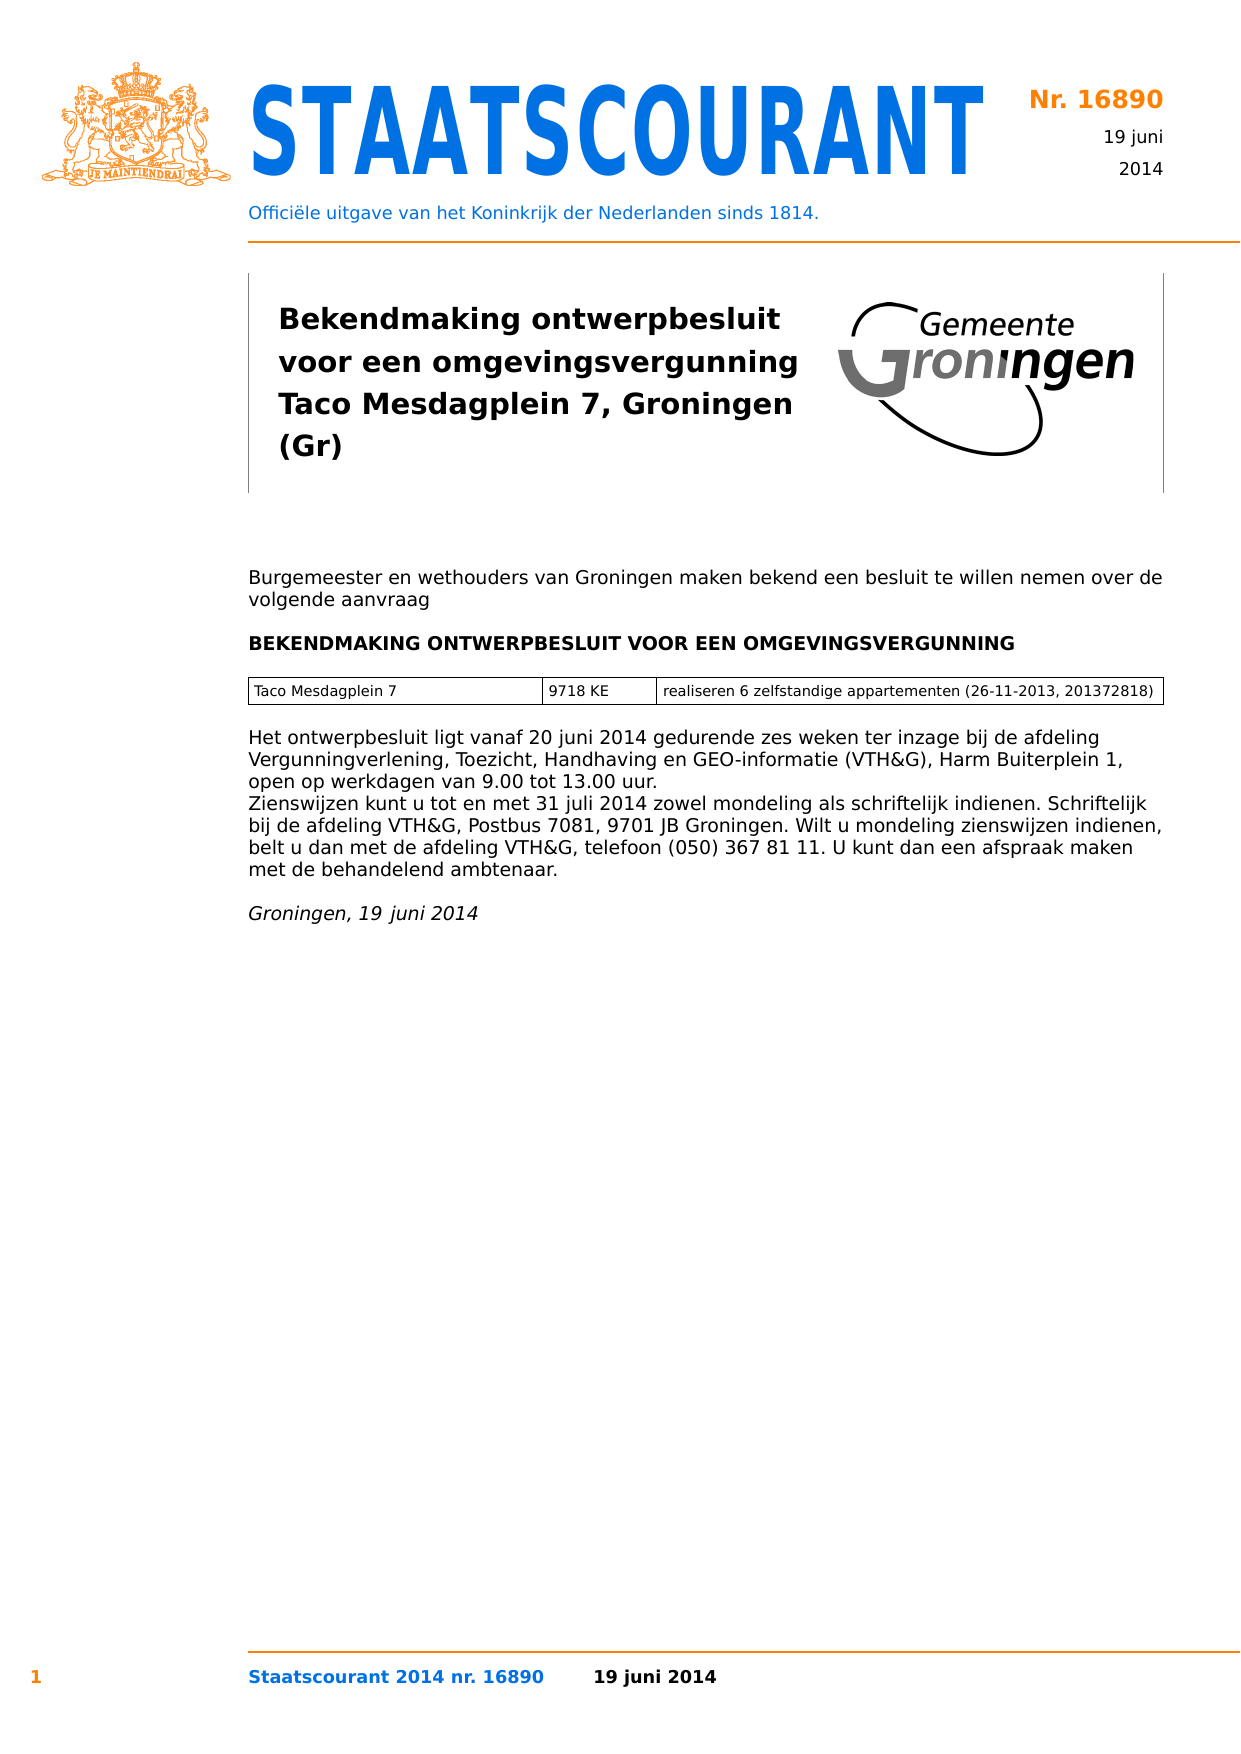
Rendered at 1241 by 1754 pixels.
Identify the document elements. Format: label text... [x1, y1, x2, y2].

text Groningen, 19 juni 2014 [248, 903, 1163, 925]
picture [838, 302, 1134, 456]
table_cell 2014 [998, 153, 1240, 203]
table_header STAATSCOURANT [248, 62, 998, 203]
table_header Taco Mesdagplein 7 [249, 678, 542, 704]
subtitle Bekendmaking ontwerpbesluit voor een omgevingsvergunning Taco Mesdagplein 7, Groningen (Gr) [249, 273, 1163, 493]
table_header Nr. 16890 [998, 62, 1240, 121]
table_header realiseren 6 zelfstandige appartementen (26-11-2013, 201372818) [657, 678, 1163, 704]
table_cell 19 juni [998, 121, 1240, 153]
text Burgemeester en wethouders van Groningen maken bekend een besluit te willen nemen over de volgende aanvraag [248, 567, 1163, 611]
text BEKENDMAKING ONTWERPBESLUIT VOOR EEN OMGEVINGSVERGUNNING [248, 633, 1163, 655]
text Zienswijzen kunt u tot en met 31 juli 2014 zowel mondeling als schriftelijk indienen. Schriftelijk bij de afdeling VTH&G, Postbus 7081, 9701 JB Groningen. Wilt u mondeling zienswijzen indienen, belt u dan met de afdeling VTH&G, telefoon (050) 367 81 11. U kunt dan een afspraak maken met de behandelend ambtenaar. [248, 793, 1163, 881]
picture [41, 62, 231, 186]
table_header 9718 KE [543, 678, 656, 704]
table_header [25, 62, 248, 241]
text Het ontwerpbesluit ligt vanaf 20 juni 2014 gedurende zes weken ter inzage bij de afdeling Vergunningverlening, Toezicht, Handhaving en GEO-informatie (VTH&G), Harm Buiterplein 1, open op werkdagen van 9.00 tot 13.00 uur. [248, 727, 1163, 793]
table_cell Officiële uitgave van het Koninkrijk der Nederlanden sinds 1814. [248, 203, 1240, 241]
